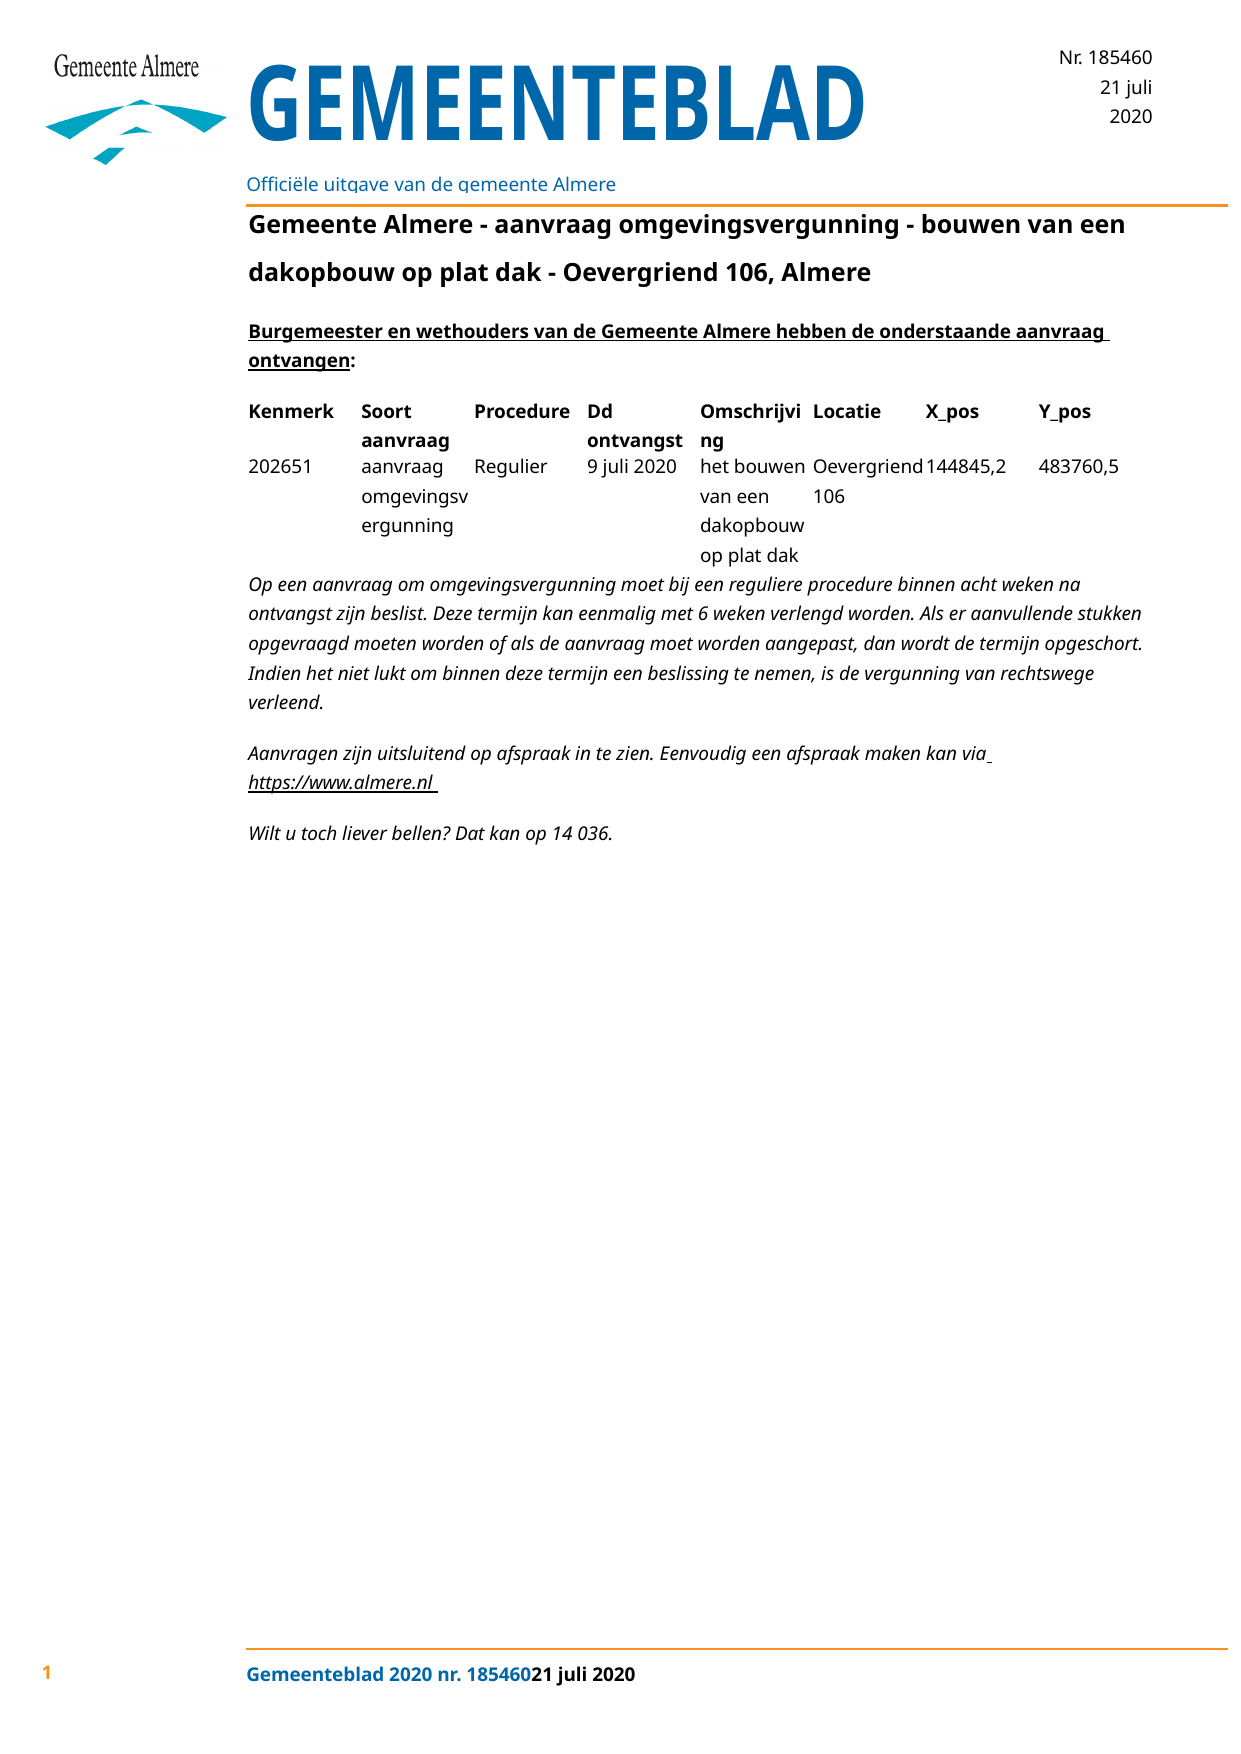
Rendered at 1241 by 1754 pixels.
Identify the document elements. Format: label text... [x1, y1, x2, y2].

table_header X_pos [926, 398, 1038, 453]
table_header Soort aanvraag [361, 398, 474, 453]
picture [41, 47, 231, 172]
table_cell 483760,5 [1039, 453, 1152, 568]
table_header Y_pos [1039, 398, 1152, 453]
table_header Dd ontvangst [587, 398, 700, 453]
table_cell aanvraag omgevingsvergunning [361, 453, 474, 568]
text Gemeente Almere - aanvraag omgevingsvergunning - bouwen van een dakopbouw op plat dak - Oevergriend 106, Almere [248, 207, 1152, 288]
table_header Locatie [813, 398, 926, 453]
table_cell Oevergriend 106 [813, 453, 926, 568]
text Op een aanvraag om omgevingsvergunning moet bij een reguliere procedure binnen acht weken na ontvangst zijn beslist. Deze termijn kan eenmalig met 6 weken verlengd worden. Als er aanvullende stukken opgevraagd moeten worden of als de aanvraag moet worden aangepast, dan wordt de termijn opgeschort. Indien het niet lukt om binnen deze termijn een beslissing te nemen, is de vergunning van rechtswege verleend. [248, 571, 1152, 715]
table_cell Regulier [474, 453, 587, 568]
text Burgemeester en wethouders van de Gemeente Almere hebben de onderstaande aanvraag ontvangen: [248, 318, 1152, 373]
table_cell 202651 [248, 453, 361, 568]
table_header Kenmerk [248, 398, 361, 453]
table_header Procedure [474, 398, 587, 453]
table_cell 144845,2 [926, 453, 1038, 568]
table_header Omschrijving [700, 398, 813, 453]
table_cell 9 juli 2020 [587, 453, 700, 568]
table_cell het bouwen van een dakopbouw op plat dak [700, 453, 813, 568]
text Aanvragen zijn uitsluitend op afspraak in te zien. Eenvoudig een afspraak maken kan via https://www.almere.nl [248, 740, 1152, 795]
text Wilt u toch liever bellen? Dat kan op 14 036. [248, 820, 1152, 846]
